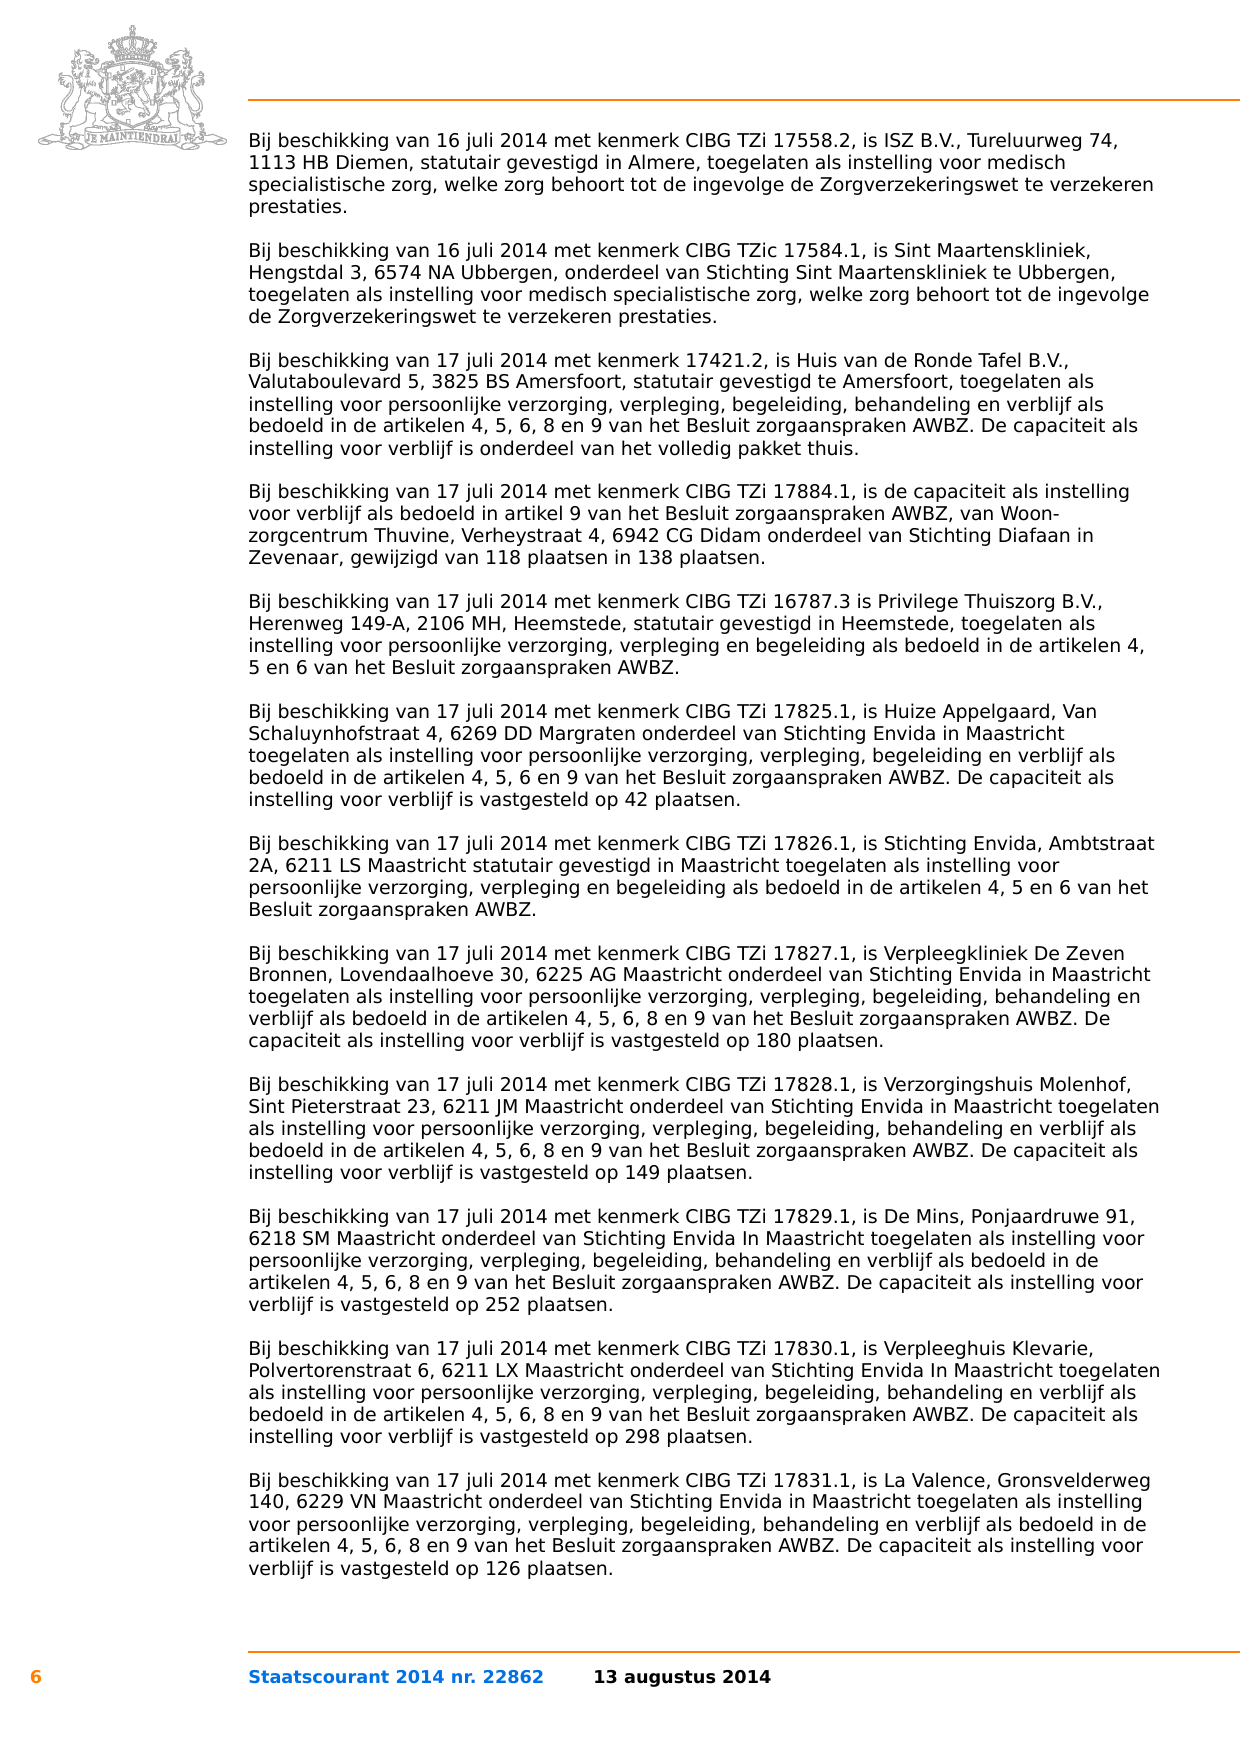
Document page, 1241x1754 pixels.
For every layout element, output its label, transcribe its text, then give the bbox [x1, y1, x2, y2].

text Bij beschikking van 17 juli 2014 met kenmerk CIBG TZi 17830.1, is Verpleeghuis Klevarie, Polvertorenstraat 6, 6211 LX Maastricht onderdeel van Stichting Envida In Maastricht toegelaten als instelling voor persoonlijke verzorging, verpleging, begeleiding, behandeling en verblijf als bedoeld in de artikelen 4, 5, 6, 8 en 9 van het Besluit zorgaanspraken AWBZ. De capaciteit als instelling voor verblijf is vastgesteld op 298 plaatsen. [248, 1338, 1163, 1448]
text Bij beschikking van 17 juli 2014 met kenmerk CIBG TZi 16787.3 is Privilege Thuiszorg B.V., Herenweg 149-A, 2106 MH, Heemstede, statutair gevestigd in Heemstede, toegelaten als instelling voor persoonlijke verzorging, verpleging en begeleiding als bedoeld in de artikelen 4, 5 en 6 van het Besluit zorgaanspraken AWBZ. [248, 591, 1163, 679]
text Bij beschikking van 17 juli 2014 met kenmerk CIBG TZi 17825.1, is Huize Appelgaard, Van Schaluynhofstraat 4, 6269 DD Margraten onderdeel van Stichting Envida in Maastricht toegelaten als instelling voor persoonlijke verzorging, verpleging, begeleiding en verblijf als bedoeld in de artikelen 4, 5, 6 en 9 van het Besluit zorgaanspraken AWBZ. De capaciteit als instelling voor verblijf is vastgesteld op 42 plaatsen. [248, 701, 1163, 811]
picture [38, 25, 227, 150]
text Bij beschikking van 17 juli 2014 met kenmerk CIBG TZi 17829.1, is De Mins, Ponjaardruwe 91, 6218 SM Maastricht onderdeel van Stichting Envida In Maastricht toegelaten als instelling voor persoonlijke verzorging, verpleging, begeleiding, behandeling en verblijf als bedoeld in de artikelen 4, 5, 6, 8 en 9 van het Besluit zorgaanspraken AWBZ. De capaciteit als instelling voor verblijf is vastgesteld op 252 plaatsen. [248, 1206, 1163, 1316]
text Bij beschikking van 17 juli 2014 met kenmerk CIBG TZi 17828.1, is Verzorgingshuis Molenhof, Sint Pieterstraat 23, 6211 JM Maastricht onderdeel van Stichting Envida in Maastricht toegelaten als instelling voor persoonlijke verzorging, verpleging, begeleiding, behandeling en verblijf als bedoeld in de artikelen 4, 5, 6, 8 en 9 van het Besluit zorgaanspraken AWBZ. De capaciteit als instelling voor verblijf is vastgesteld op 149 plaatsen. [248, 1074, 1163, 1184]
text Bij beschikking van 16 juli 2014 met kenmerk CIBG TZic 17584.1, is Sint Maartenskliniek, Hengstdal 3, 6574 NA Ubbergen, onderdeel van Stichting Sint Maartenskliniek te Ubbergen, toegelaten als instelling voor medisch specialistische zorg, welke zorg behoort tot de ingevolge de Zorgverzekeringswet te verzekeren prestaties. [248, 240, 1163, 328]
text Bij beschikking van 17 juli 2014 met kenmerk CIBG TZi 17831.1, is La Valence, Gronsvelderweg 140, 6229 VN Maastricht onderdeel van Stichting Envida in Maastricht toegelaten als instelling voor persoonlijke verzorging, verpleging, begeleiding, behandeling en verblijf als bedoeld in de artikelen 4, 5, 6, 8 en 9 van het Besluit zorgaanspraken AWBZ. De capaciteit als instelling voor verblijf is vastgesteld op 126 plaatsen. [248, 1469, 1163, 1579]
text Bij beschikking van 16 juli 2014 met kenmerk CIBG TZi 17558.2, is ISZ B.V., Tureluurweg 74, 1113 HB Diemen, statutair gevestigd in Almere, toegelaten als instelling voor medisch specialistische zorg, welke zorg behoort tot de ingevolge de Zorgverzekeringswet te verzekeren prestaties. [248, 130, 1163, 218]
text Bij beschikking van 17 juli 2014 met kenmerk 17421.2, is Huis van de Ronde Tafel B.V., Valutaboulevard 5, 3825 BS Amersfoort, statutair gevestigd te Amersfoort, toegelaten als instelling voor persoonlijke verzorging, verpleging, begeleiding, behandeling en verblijf als bedoeld in de artikelen 4, 5, 6, 8 en 9 van het Besluit zorgaanspraken AWBZ. De capaciteit als instelling voor verblijf is onderdeel van het volledig pakket thuis. [248, 349, 1163, 459]
text Bij beschikking van 17 juli 2014 met kenmerk CIBG TZi 17827.1, is Verpleegkliniek De Zeven Bronnen, Lovendaalhoeve 30, 6225 AG Maastricht onderdeel van Stichting Envida in Maastricht toegelaten als instelling voor persoonlijke verzorging, verpleging, begeleiding, behandeling en verblijf als bedoeld in de artikelen 4, 5, 6, 8 en 9 van het Besluit zorgaanspraken AWBZ. De capaciteit als instelling voor verblijf is vastgesteld op 180 plaatsen. [248, 942, 1163, 1052]
text Bij beschikking van 17 juli 2014 met kenmerk CIBG TZi 17884.1, is de capaciteit als instelling voor verblijf als bedoeld in artikel 9 van het Besluit zorgaanspraken AWBZ, van Woon- zorgcentrum Thuvine, Verheystraat 4, 6942 CG Didam onderdeel van Stichting Diafaan in Zevenaar, gewijzigd van 118 plaatsen in 138 plaatsen. [248, 481, 1163, 569]
text Bij beschikking van 17 juli 2014 met kenmerk CIBG TZi 17826.1, is Stichting Envida, Ambtstraat 2A, 6211 LS Maastricht statutair gevestigd in Maastricht toegelaten als instelling voor persoonlijke verzorging, verpleging en begeleiding als bedoeld in de artikelen 4, 5 en 6 van het Besluit zorgaanspraken AWBZ. [248, 833, 1163, 921]
